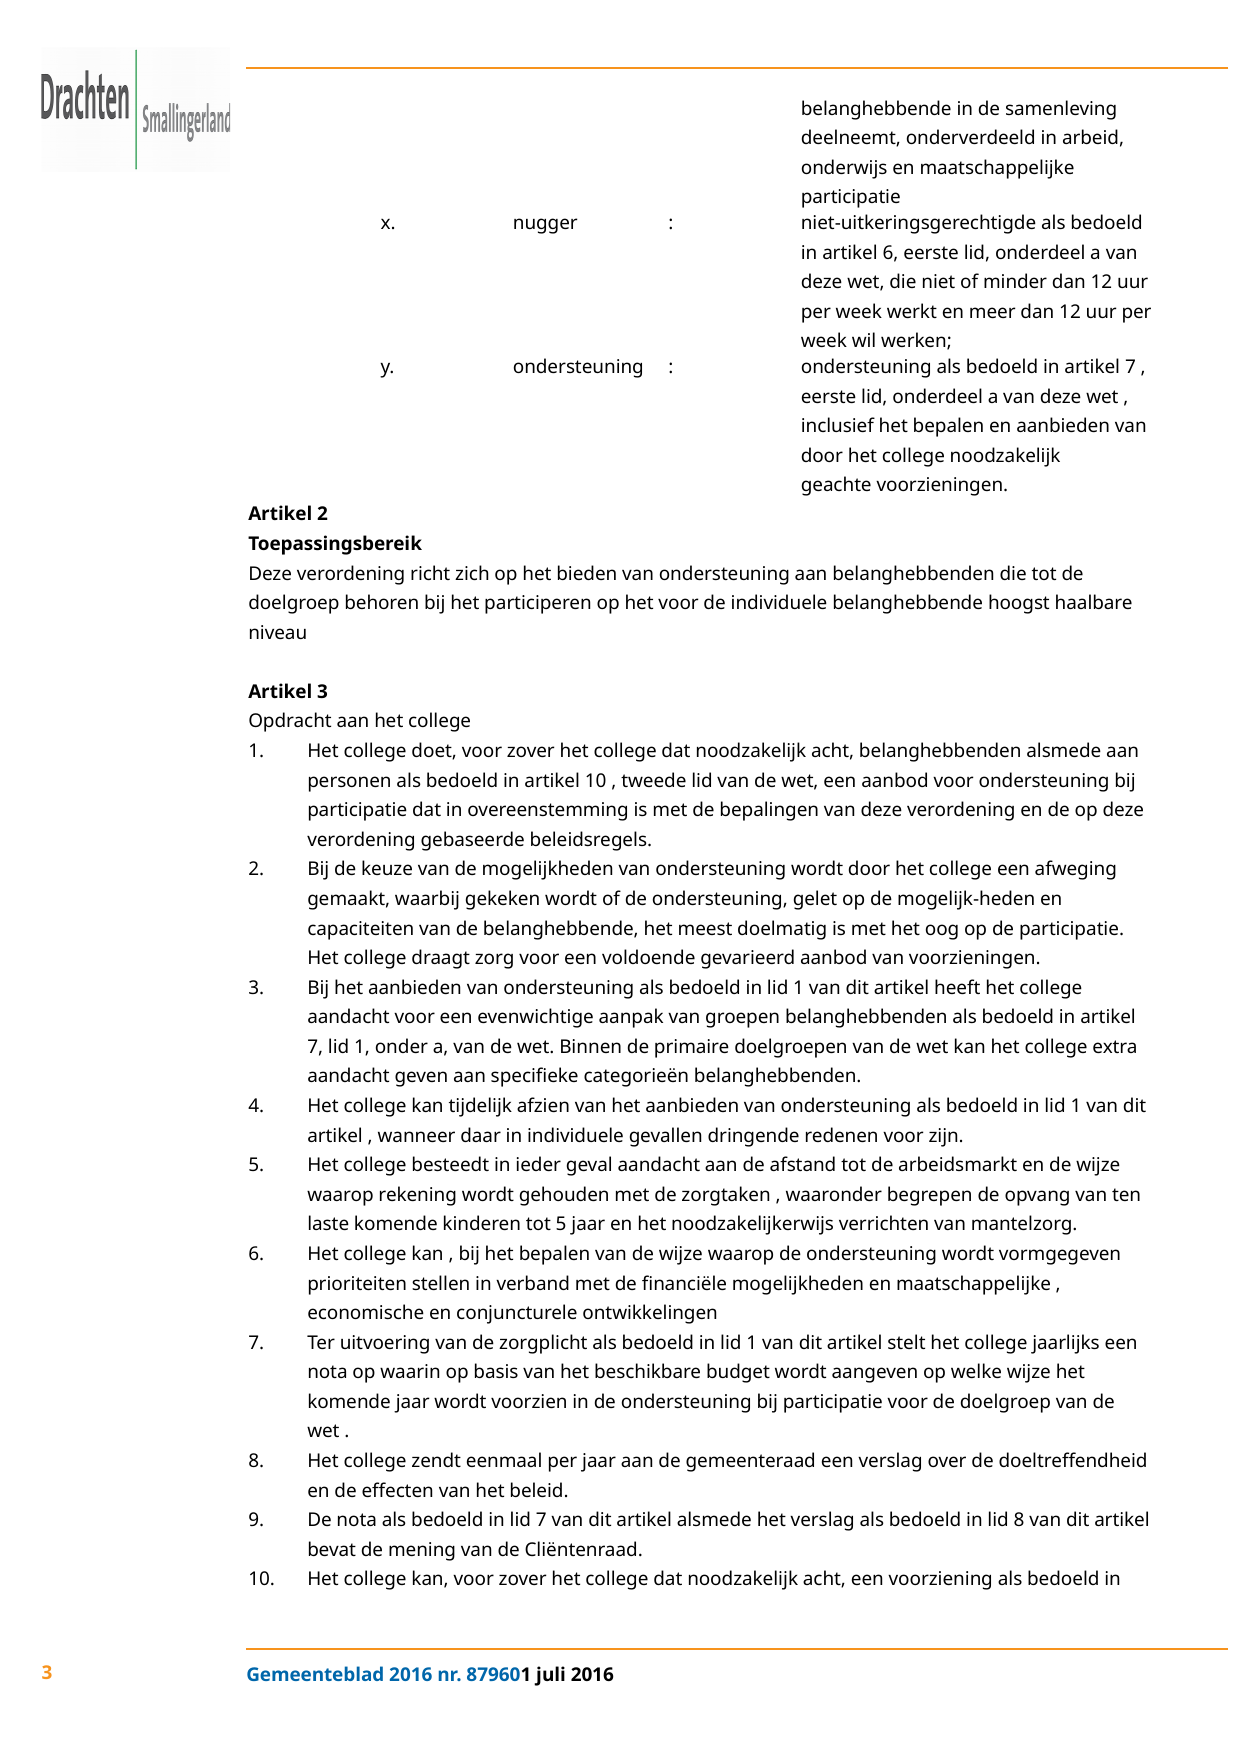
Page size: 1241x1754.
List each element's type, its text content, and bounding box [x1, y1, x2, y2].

list Het college zendt eenmaal per jaar aan de gemeenteraad een verslag over de doeltreffendheid en de effecten van het beleid. [248, 1447, 1152, 1503]
table_cell [513, 95, 668, 209]
list Het college besteedt in ieder geval aandacht aan de afstand tot de arbeidsmarkt en de wijze waarop rekening wordt gehouden met de zorgtaken , waaronder begrepen de opvang van ten laste komende kinderen tot 5 jaar en het noodzakelijkerwijs verrichten van mantelzorg. [248, 1151, 1152, 1236]
text Toepassingsbereik [248, 530, 1152, 556]
list Het college doet, voor zover het college dat noodzakelijk acht, belanghebbenden alsmede aan personen als bedoeld in artikel 10 , tweede lid van de wet, een aanbod voor ondersteuning bij participatie dat in overeenstemming is met de bepalingen van deze verordening en de op deze verordening gebaseerde beleidsregels. [248, 737, 1152, 852]
list Het college kan, voor zover het college dat noodzakelijk acht, een voorziening als bedoeld in [248, 1566, 1152, 1591]
list Het college kan , bij het bepalen van de wijze waarop de ondersteuning wordt vormgegeven prioriteiten stellen in verband met de financiële mogelijkheden en maatschappelijke , economische en conjuncturele ontwikkelingen [248, 1240, 1152, 1325]
table_cell [248, 353, 380, 497]
table_cell y. [380, 353, 513, 497]
table_cell [668, 95, 801, 209]
table_cell belanghebbende in de samenleving deelneemt, onderverdeeld in arbeid, onderwijs en maatschappelijke participatie [801, 95, 1152, 209]
list Bij het aanbieden van ondersteuning als bedoeld in lid 1 van dit artikel heeft het college aandacht voor een evenwichtige aanpak van groepen belanghebbenden als bedoeld in artikel 7, lid 1, onder a, van de wet. Binnen de primaire doelgroepen van de wet kan het college extra aandacht geven aan specifieke categorieën belanghebbenden. [248, 974, 1152, 1088]
text Deze verordening richt zich op het bieden van ondersteuning aan belanghebbenden die tot de doelgroep behoren bij het participeren op het voor de individuele belanghebbende hoogst haalbare niveau [248, 560, 1152, 645]
picture [41, 47, 231, 172]
table_cell : [668, 353, 801, 497]
table_cell [248, 209, 380, 353]
table_cell [248, 95, 380, 209]
text Artikel 3 [248, 678, 1152, 704]
list Ter uitvoering van de zorgplicht als bedoeld in lid 1 van dit artikel stelt het college jaarlijks een nota op waarin op basis van het beschikbare budget wordt aangeven op welke wijze het komende jaar wordt voorzien in de ondersteuning bij participatie voor de doelgroep van de wet . [248, 1329, 1152, 1443]
table_cell : [668, 209, 801, 353]
text Artikel 2 [248, 501, 1152, 526]
list De nota als bedoeld in lid 7 van dit artikel alsmede het verslag als bedoeld in lid 8 van dit artikel bevat de mening van de Cliëntenraad. [248, 1506, 1152, 1562]
table_cell x. [380, 209, 513, 353]
list Het college kan tijdelijk afzien van het aanbieden van ondersteuning als bedoeld in lid 1 van dit artikel , wanneer daar in individuele gevallen dringende redenen voor zijn. [248, 1092, 1152, 1148]
table_cell nugger [513, 209, 668, 353]
table_cell niet-uitkeringsgerechtigde als bedoeld in artikel 6, eerste lid, onderdeel a van deze wet, die niet of minder dan 12 uur per week werkt en meer dan 12 uur per week wil werken; [801, 209, 1152, 353]
list Bij de keuze van de mogelijkheden van ondersteuning wordt door het college een afweging gemaakt, waarbij gekeken wordt of de ondersteuning, gelet op de mogelijk-heden en capaciteiten van de belanghebbende, het meest doelmatig is met het oog op de participatie. Het college draagt zorg voor een voldoende gevarieerd aanbod van voorzieningen. [248, 856, 1152, 970]
table_cell ondersteuning [513, 353, 668, 497]
table_cell ondersteuning als bedoeld in artikel 7 , eerste lid, onderdeel a van deze wet , inclusief het bepalen en aanbieden van door het college noodzakelijk geachte voorzieningen. [801, 353, 1152, 497]
table_cell [380, 95, 513, 209]
text Opdracht aan het college [248, 708, 1152, 733]
